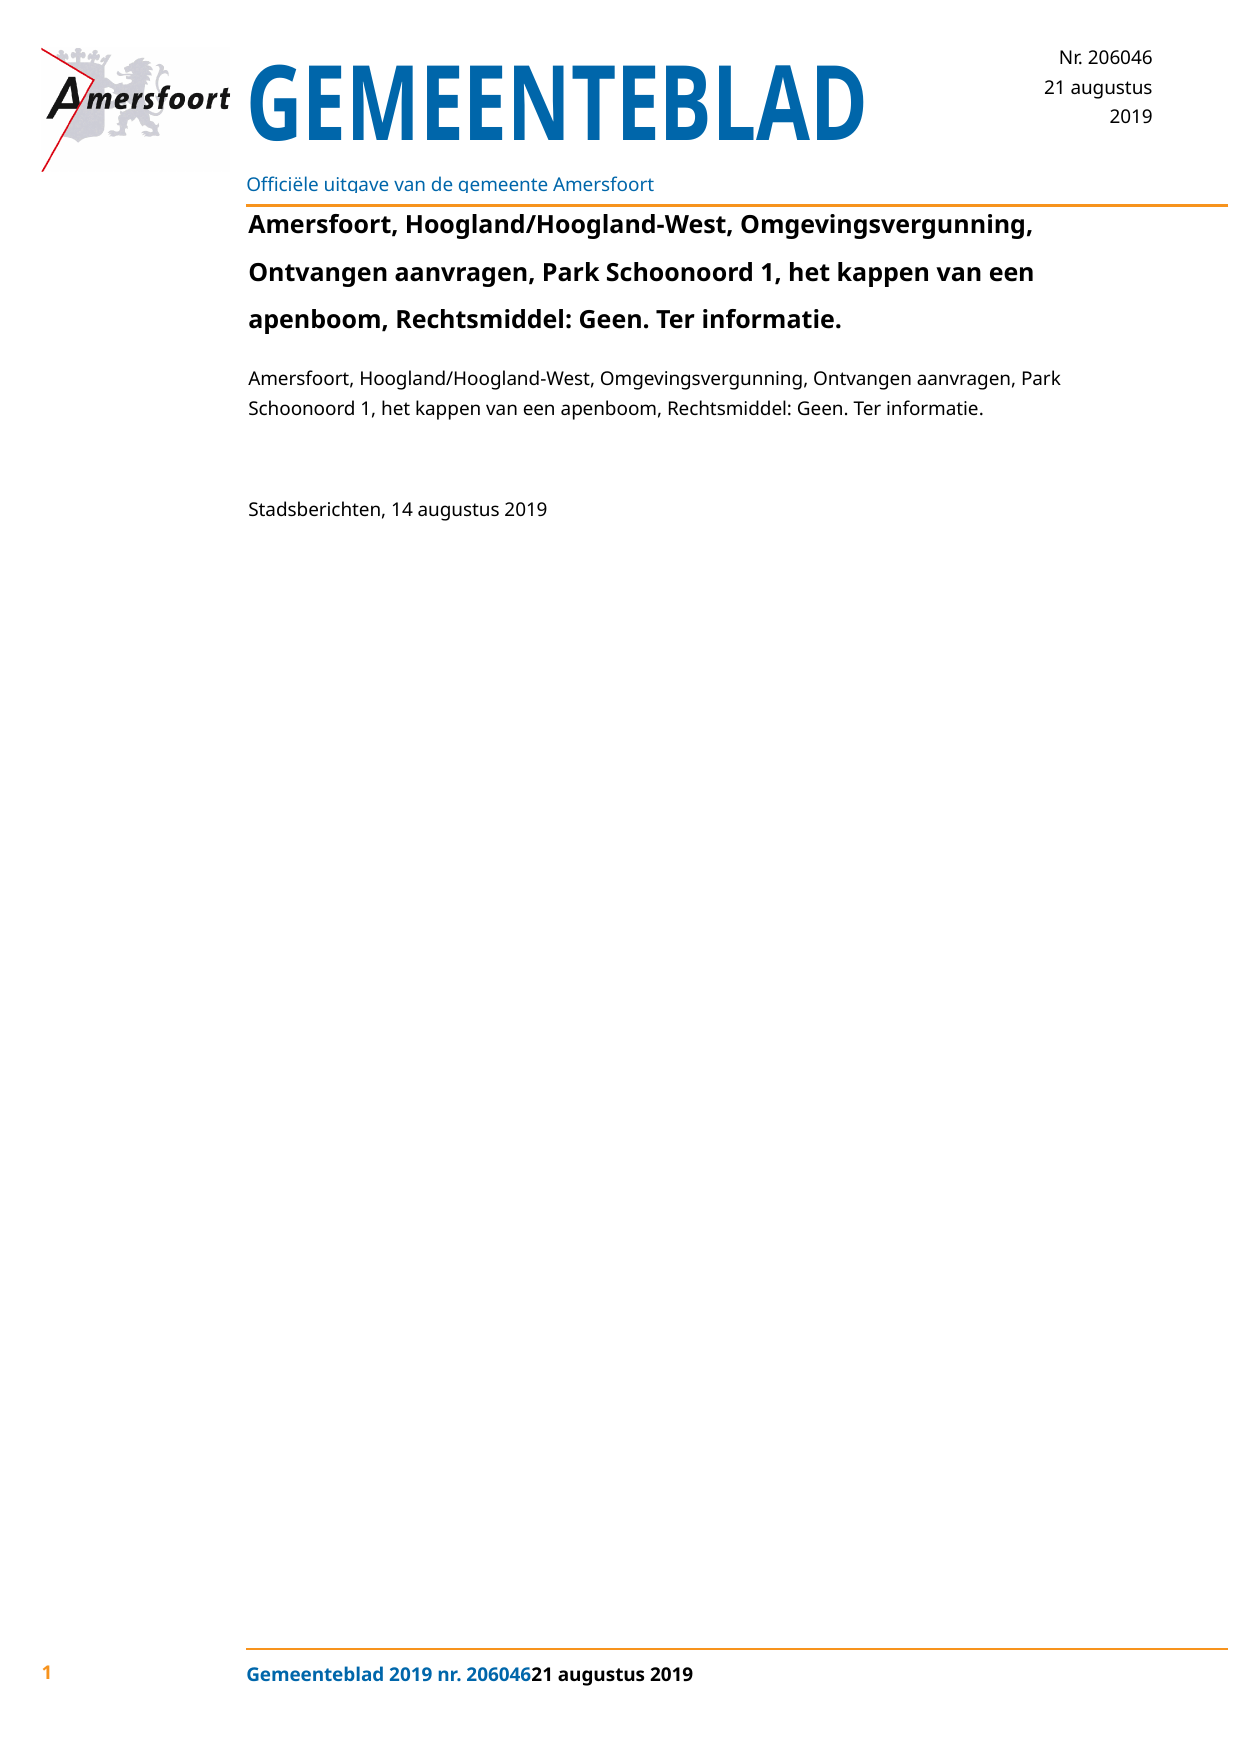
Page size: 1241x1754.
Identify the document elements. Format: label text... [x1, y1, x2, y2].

text Amersfoort, Hoogland/Hoogland-West, Omgevingsvergunning, Ontvangen aanvragen, Park Schoonoord 1, het kappen van een apenboom, Rechtsmiddel: Geen. Ter informatie. [248, 366, 1152, 421]
picture [41, 47, 231, 172]
text Amersfoort, Hoogland/Hoogland-West, Omgevingsvergunning, Ontvangen aanvragen, Park Schoonoord 1, het kappen van een apenboom, Rechtsmiddel: Geen. Ter informatie. [248, 207, 1152, 336]
text Stadsberichten, 14 augustus 2019 [248, 496, 1152, 522]
